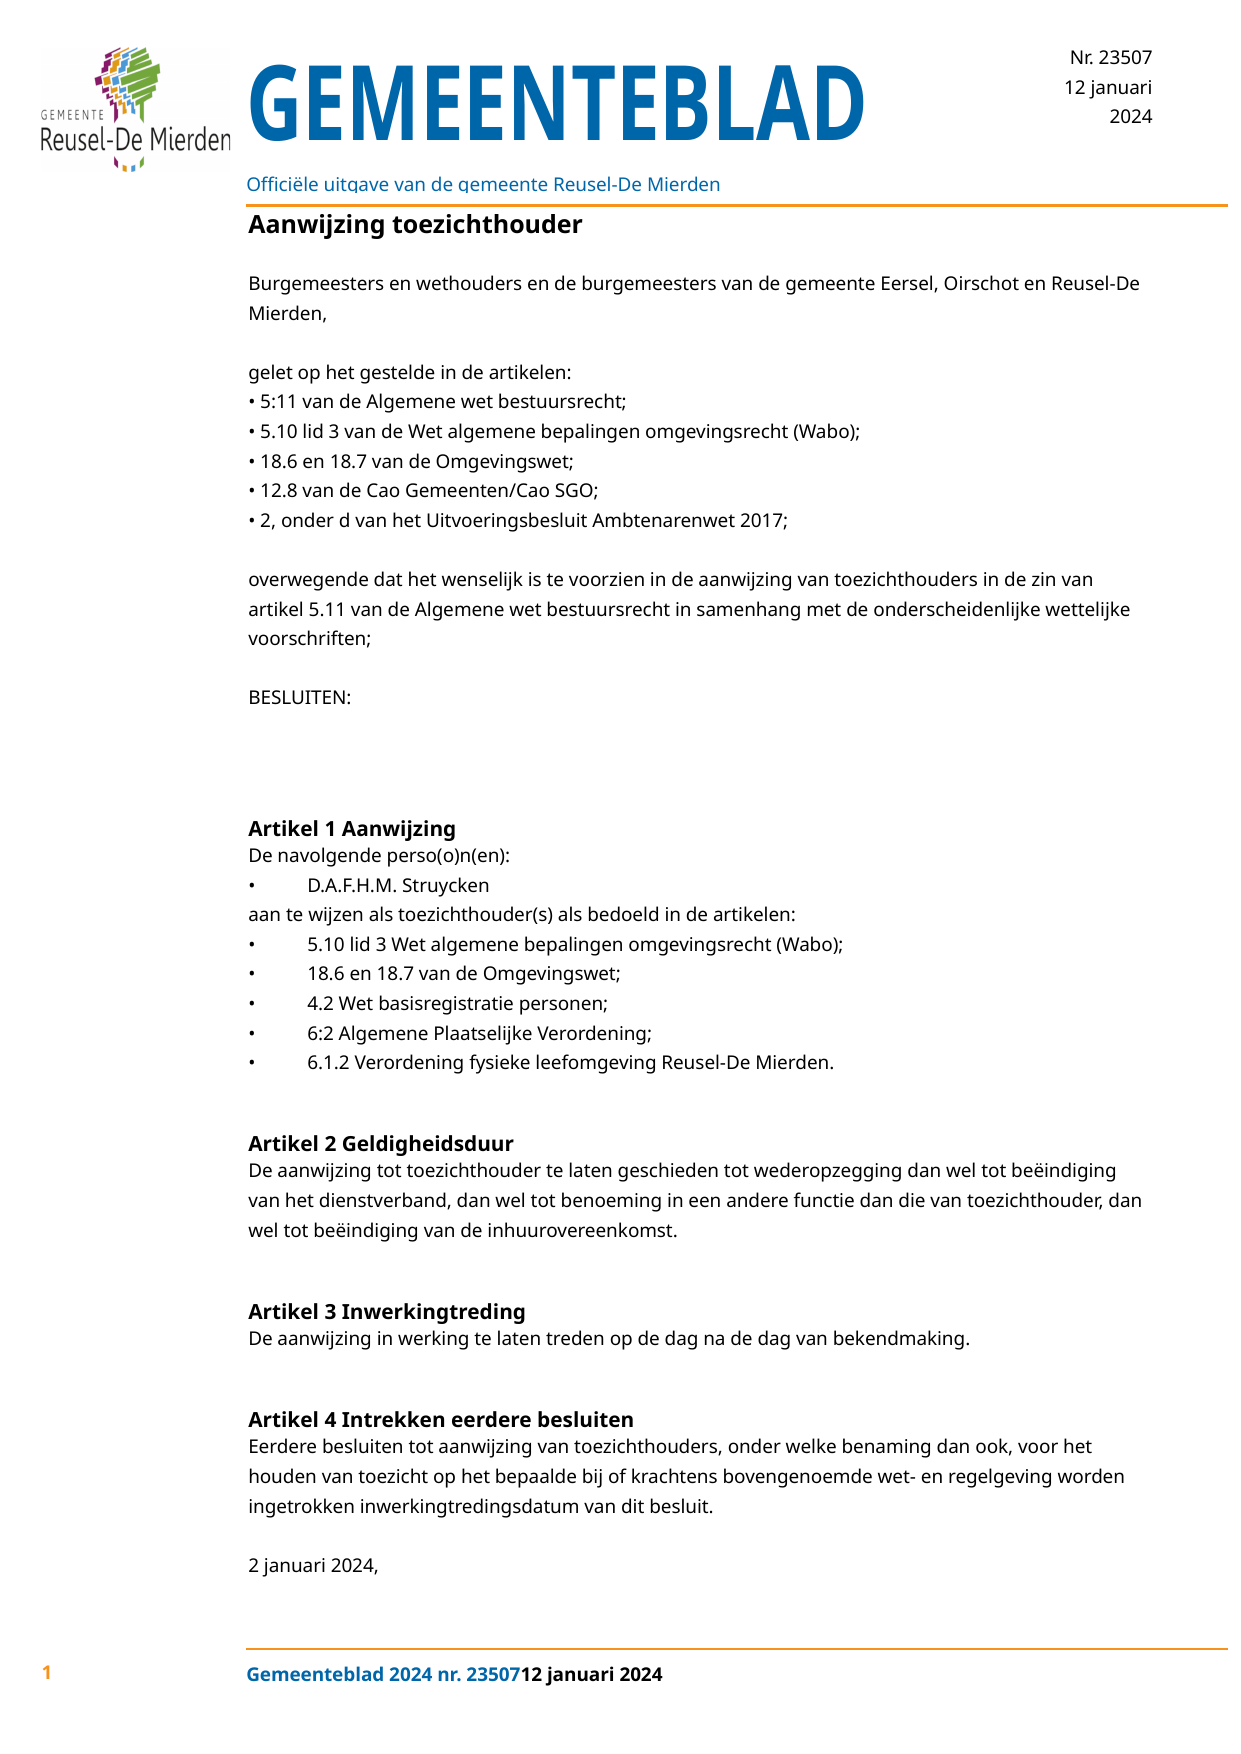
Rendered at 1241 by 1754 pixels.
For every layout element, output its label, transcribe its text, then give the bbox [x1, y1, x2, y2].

picture [41, 47, 231, 172]
text aan te wijzen als toezichthouder(s) als bedoeld in de artikelen: [248, 901, 1152, 927]
text • 2, onder d van het Uitvoeringsbesluit Ambtenarenwet 2017; [248, 507, 1152, 533]
text De navolgende perso(o)n(en): [248, 842, 1152, 868]
text Artikel 4 Intrekken eerdere besluiten [248, 1405, 1152, 1434]
list 6:2 Algemene Plaatselijke Verordening; [248, 1020, 1152, 1045]
text De aanwijzing in werking te laten treden op de dag na de dag van bekendmaking. [248, 1325, 1152, 1351]
text Eerdere besluiten tot aanwijzing van toezichthouders, onder welke benaming dan ook, voor het houden van toezicht op het bepaalde bij of krachtens bovengenoemde wet- en regelgeving worden ingetrokken inwerkingtredingsdatum van dit besluit. [248, 1434, 1152, 1519]
list 4.2 Wet basisregistratie personen; [248, 990, 1152, 1016]
list 18.6 en 18.7 van de Omgevingswet; [248, 961, 1152, 986]
list 6.1.2 Verordening fysieke leefomgeving Reusel-De Mierden. [248, 1049, 1152, 1075]
text Artikel 2 Geldigheidsduur [248, 1129, 1152, 1158]
text BESLUITEN: [248, 684, 1152, 710]
list 5.10 lid 3 Wet algemene bepalingen omgevingsrecht (Wabo); [248, 931, 1152, 957]
text Artikel 1 Aanwijzing [248, 814, 1152, 842]
text overwegende dat het wenselijk is te voorzien in de aanwijzing van toezichthouders in de zin van artikel 5.11 van de Algemene wet bestuursrecht in samenhang met de onderscheidenlijke wettelijke voorschriften; [248, 566, 1152, 651]
text • 5.10 lid 3 van de Wet algemene bepalingen omgevingsrecht (Wabo); [248, 418, 1152, 444]
text • 18.6 en 18.7 van de Omgevingswet; [248, 448, 1152, 473]
text Aanwijzing toezichthouder [248, 207, 1152, 241]
text De aanwijzing tot toezichthouder te laten geschieden tot wederopzegging dan wel tot beëindiging van het dienstverband, dan wel tot benoeming in een andere functie dan die van toezichthouder, dan wel tot beëindiging van de inhuurovereenkomst. [248, 1158, 1152, 1243]
text gelet op het gestelde in de artikelen: [248, 359, 1152, 385]
text Artikel 3 Inwerkingtreding [248, 1297, 1152, 1325]
text • 5:11 van de Algemene wet bestuursrecht; [248, 389, 1152, 414]
list D.A.F.H.M. Struycken [248, 872, 1152, 897]
text 2 januari 2024, [248, 1552, 1152, 1578]
text • 12.8 van de Cao Gemeenten/Cao SGO; [248, 477, 1152, 503]
text Burgemeesters en wethouders en de burgemeesters van de gemeente Eersel, Oirschot en Reusel-De Mierden, [248, 270, 1152, 326]
